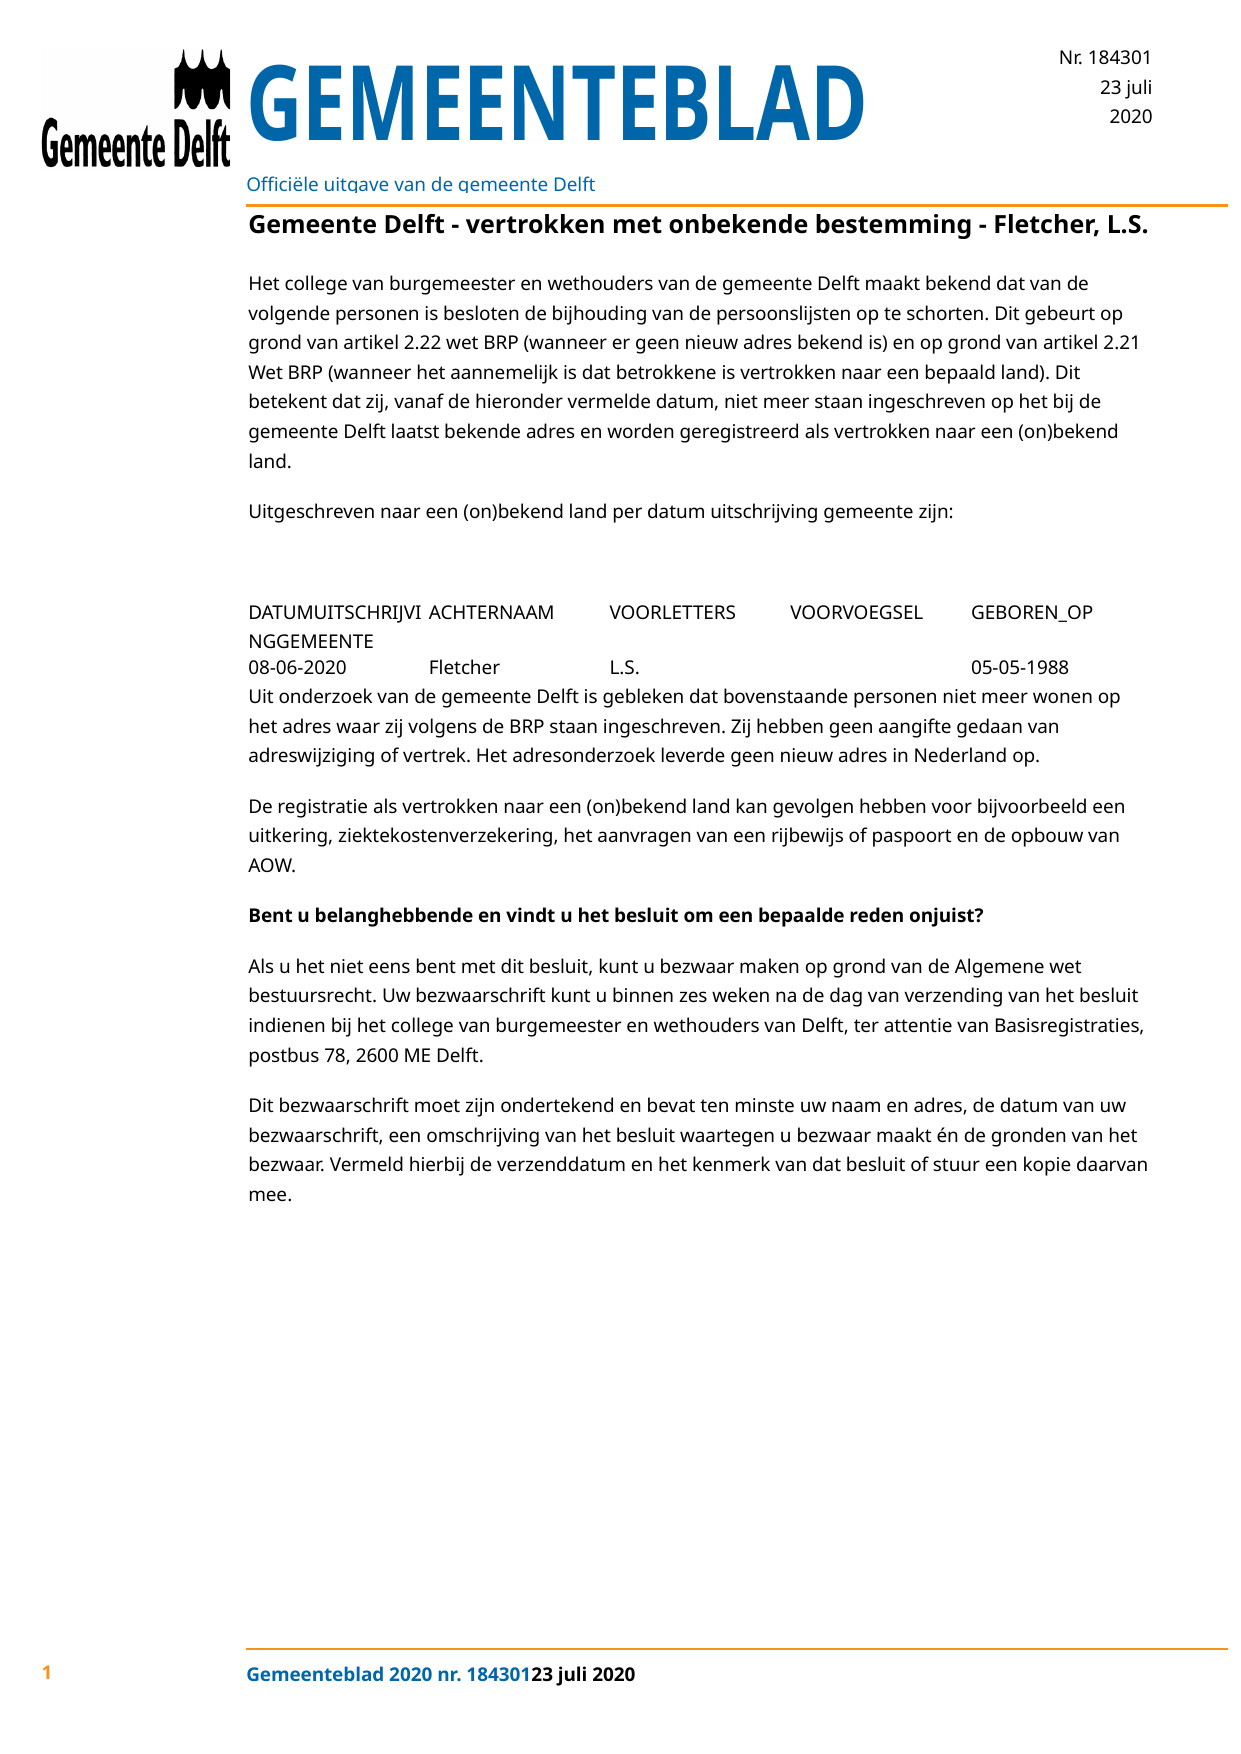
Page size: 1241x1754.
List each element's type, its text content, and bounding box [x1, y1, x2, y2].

table_cell L.S. [609, 655, 790, 680]
picture [41, 47, 231, 172]
text Het college van burgemeester en wethouders van de gemeente Delft maakt bekend dat van de volgende personen is besloten de bijhouding van de persoonslijsten op te schorten. Dit gebeurt op grond van artikel 2.22 wet BRP (wanneer er geen nieuw adres bekend is) en op grond van artikel 2.21 Wet BRP (wanneer het aannemelijk is dat betrokkene is vertrokken naar een bepaald land). Dit betekent dat zij, vanaf de hieronder vermelde datum, niet meer staan ingeschreven op het bij de gemeente Delft laatst bekende adres en worden geregistreerd als vertrokken naar een (on)bekend land. [248, 270, 1152, 473]
table_header GEBOREN_OP [971, 599, 1152, 654]
table_header DATUMUITSCHRIJVINGGEMEENTE [248, 599, 429, 654]
text De registratie als vertrokken naar een (on)bekend land kan gevolgen hebben voor bijvoorbeeld een uitkering, ziektekostenverzekering, het aanvragen van een rijbewijs of paspoort en de opbouw van AOW. [248, 793, 1152, 878]
table_cell [790, 655, 971, 680]
table_header VOORLETTERS [609, 599, 790, 654]
table_header VOORVOEGSEL [790, 599, 971, 654]
table_cell 08-06-2020 [248, 655, 429, 680]
table_cell Fletcher [429, 655, 609, 680]
text Dit bezwaarschrift moet zijn ondertekend en bevat ten minste uw naam en adres, de datum van uw bezwaarschrift, een omschrijving van het besluit waartegen u bezwaar maakt én de gronden van het bezwaar. Vermeld hierbij de verzenddatum en het kenmerk van dat besluit of stuur een kopie daarvan mee. [248, 1092, 1152, 1207]
table_cell 05-05-1988 [971, 655, 1152, 680]
text Bent u belanghebbende en vindt u het besluit om een bepaalde reden onjuist? [248, 903, 1152, 928]
text Gemeente Delft - vertrokken met onbekende bestemming - Fletcher, L.S. [248, 207, 1152, 241]
text Als u het niet eens bent met dit besluit, kunt u bezwaar maken op grond van de Algemene wet bestuursrecht. Uw bezwaarschrift kunt u binnen zes weken na de dag van verzending van het besluit indienen bij het college van burgemeester en wethouders van Delft, ter attentie van Basisregistraties, postbus 78, 2600 ME Delft. [248, 953, 1152, 1067]
text Uit onderzoek van de gemeente Delft is gebleken dat bovenstaande personen niet meer wonen op het adres waar zij volgens de BRP staan ingeschreven. Zij hebben geen aangifte gedaan van adreswijziging of vertrek. Het adresonderzoek leverde geen nieuw adres in Nederland op. [248, 683, 1152, 768]
text Uitgeschreven naar een (on)bekend land per datum uitschrijving gemeente zijn: [248, 498, 1152, 524]
table_header ACHTERNAAM [429, 599, 609, 654]
